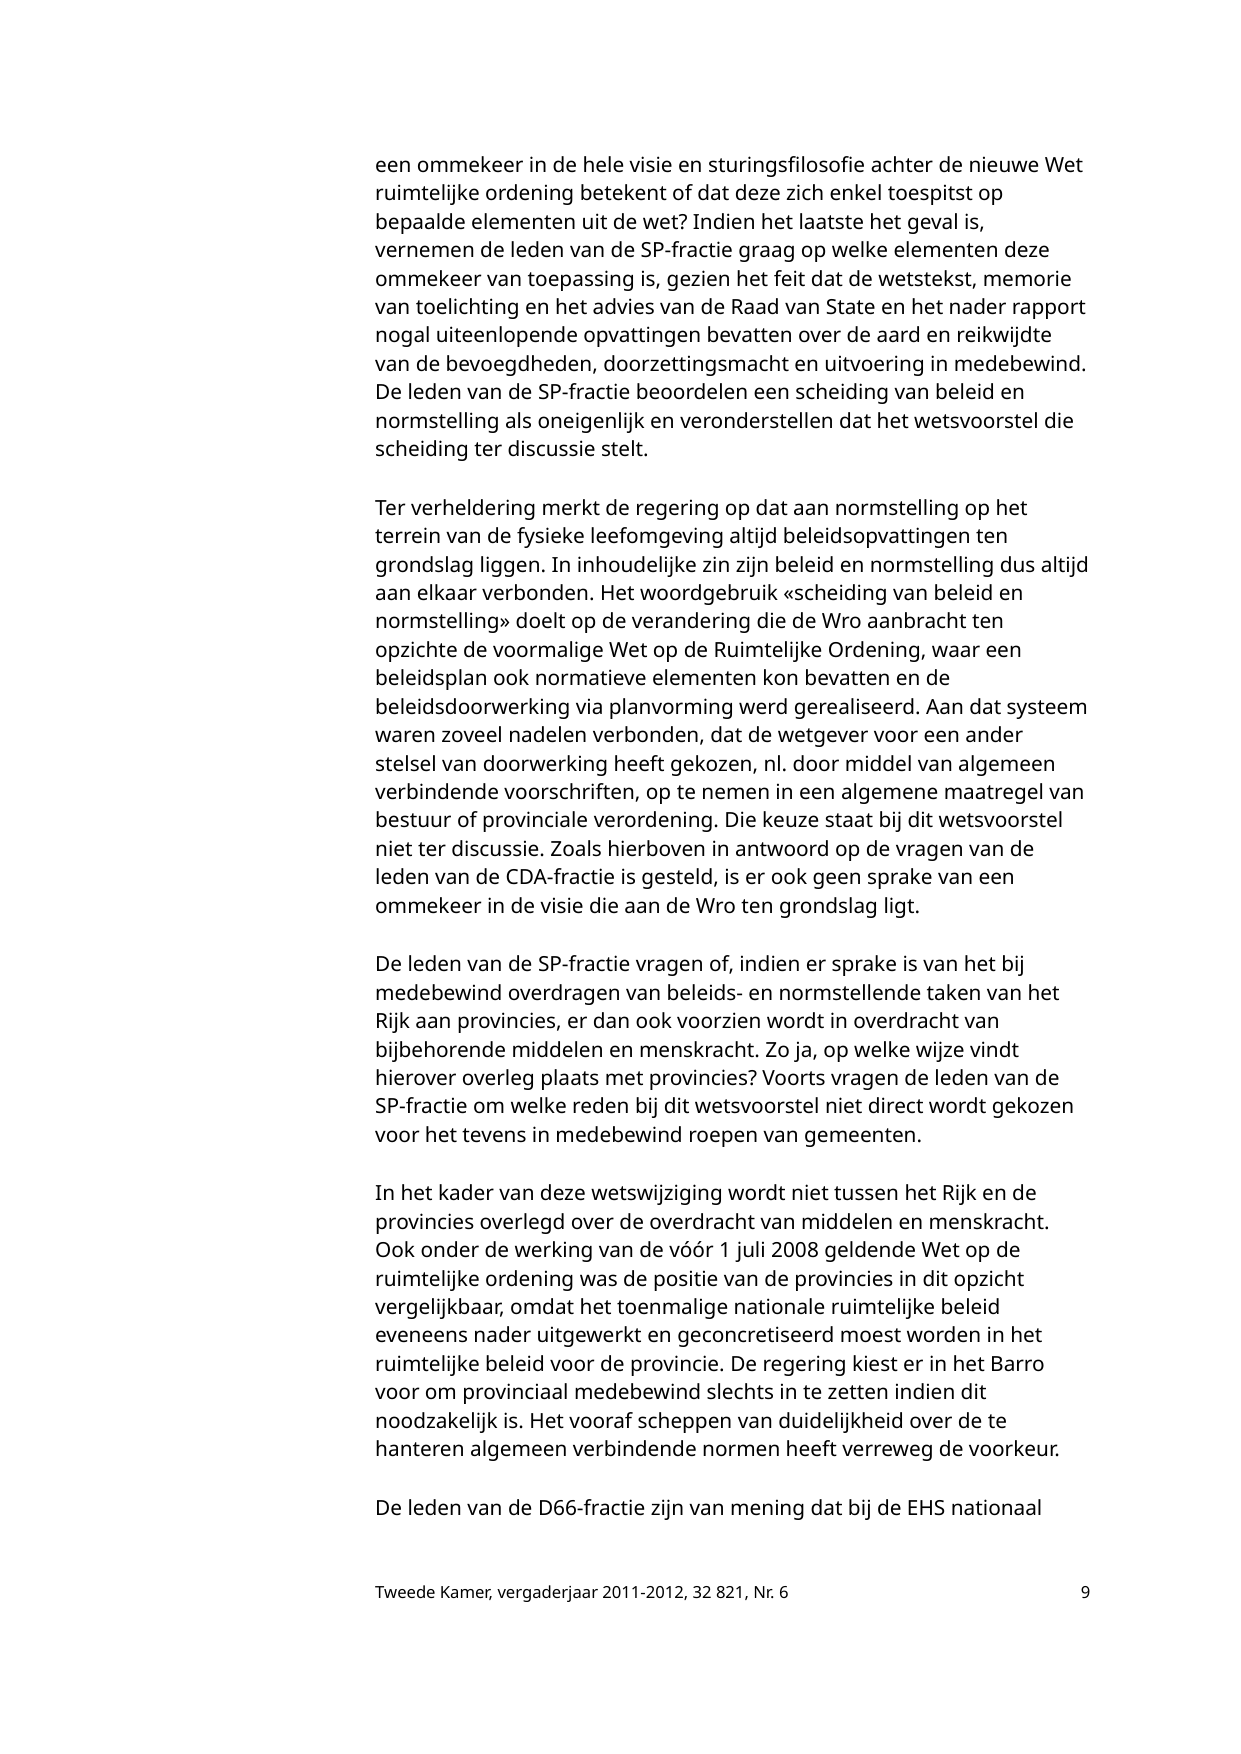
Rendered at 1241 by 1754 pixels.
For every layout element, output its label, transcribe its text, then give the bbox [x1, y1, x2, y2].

text een ommekeer in de hele visie en sturingsfilosofie achter de nieuwe Wet ruimtelijke ordening betekent of dat deze zich enkel toespitst op bepaalde elementen uit de wet? Indien het laatste het geval is, vernemen de leden van de SP-fractie graag op welke elementen deze ommekeer van toepassing is, gezien het feit dat de wetstekst, memorie van toelichting en het advies van de Raad van State en het nader rapport nogal uiteenlopende opvattingen bevatten over de aard en reikwijdte van de bevoegdheden, doorzettingsmacht en uitvoering in medebewind. De leden van de SP-fractie beoordelen een scheiding van beleid en normstelling als oneigenlijk en veronderstellen dat het wetsvoorstel die scheiding ter discussie stelt. [375, 150, 1090, 463]
text De leden van de D66-fractie zijn van mening dat bij de EHS nationaal [375, 1493, 1090, 1521]
text Ter verheldering merkt de regering op dat aan normstelling op het terrein van de fysieke leefomgeving altijd beleidsopvattingen ten grondslag liggen. In inhoudelijke zin zijn beleid en normstelling dus altijd aan elkaar verbonden. Het woordgebruik «scheiding van beleid en normstelling» doelt op de verandering die de Wro aanbracht ten opzichte de voormalige Wet op de Ruimtelijke Ordening, waar een beleidsplan ook normatieve elementen kon bevatten en de beleidsdoorwerking via planvorming werd gerealiseerd. Aan dat systeem waren zoveel nadelen verbonden, dat de wetgever voor een ander stelsel van doorwerking heeft gekozen, nl. door middel van algemeen verbindende voorschriften, op te nemen in een algemene maatregel van bestuur of provinciale verordening. Die keuze staat bij dit wetsvoorstel niet ter discussie. Zoals hierboven in antwoord op de vragen van de leden van de CDA-fractie is gesteld, is er ook geen sprake van een ommekeer in de visie die aan de Wro ten grondslag ligt. [375, 493, 1090, 919]
text De leden van de SP-fractie vragen of, indien er sprake is van het bij medebewind overdragen van beleids- en normstellende taken van het Rijk aan provincies, er dan ook voorzien wordt in overdracht van bijbehorende middelen en menskracht. Zo ja, op welke wijze vindt hierover overleg plaats met provincies? Voorts vragen de leden van de SP-fractie om welke reden bij dit wetsvoorstel niet direct wordt gekozen voor het tevens in medebewind roepen van gemeenten. [375, 949, 1090, 1148]
text In het kader van deze wetswijziging wordt niet tussen het Rijk en de provincies overlegd over de overdracht van middelen en menskracht. Ook onder de werking van de vóór 1 juli 2008 geldende Wet op de ruimtelijke ordening was de positie van de provincies in dit opzicht vergelijkbaar, omdat het toenmalige nationale ruimtelijke beleid eveneens nader uitgewerkt en geconcretiseerd moest worden in het ruimtelijke beleid voor de provincie. De regering kiest er in het Barro voor om provinciaal medebewind slechts in te zetten indien dit noodzakelijk is. Het vooraf scheppen van duidelijkheid over de te hanteren algemeen verbindende normen heeft verreweg de voorkeur. [375, 1178, 1090, 1463]
